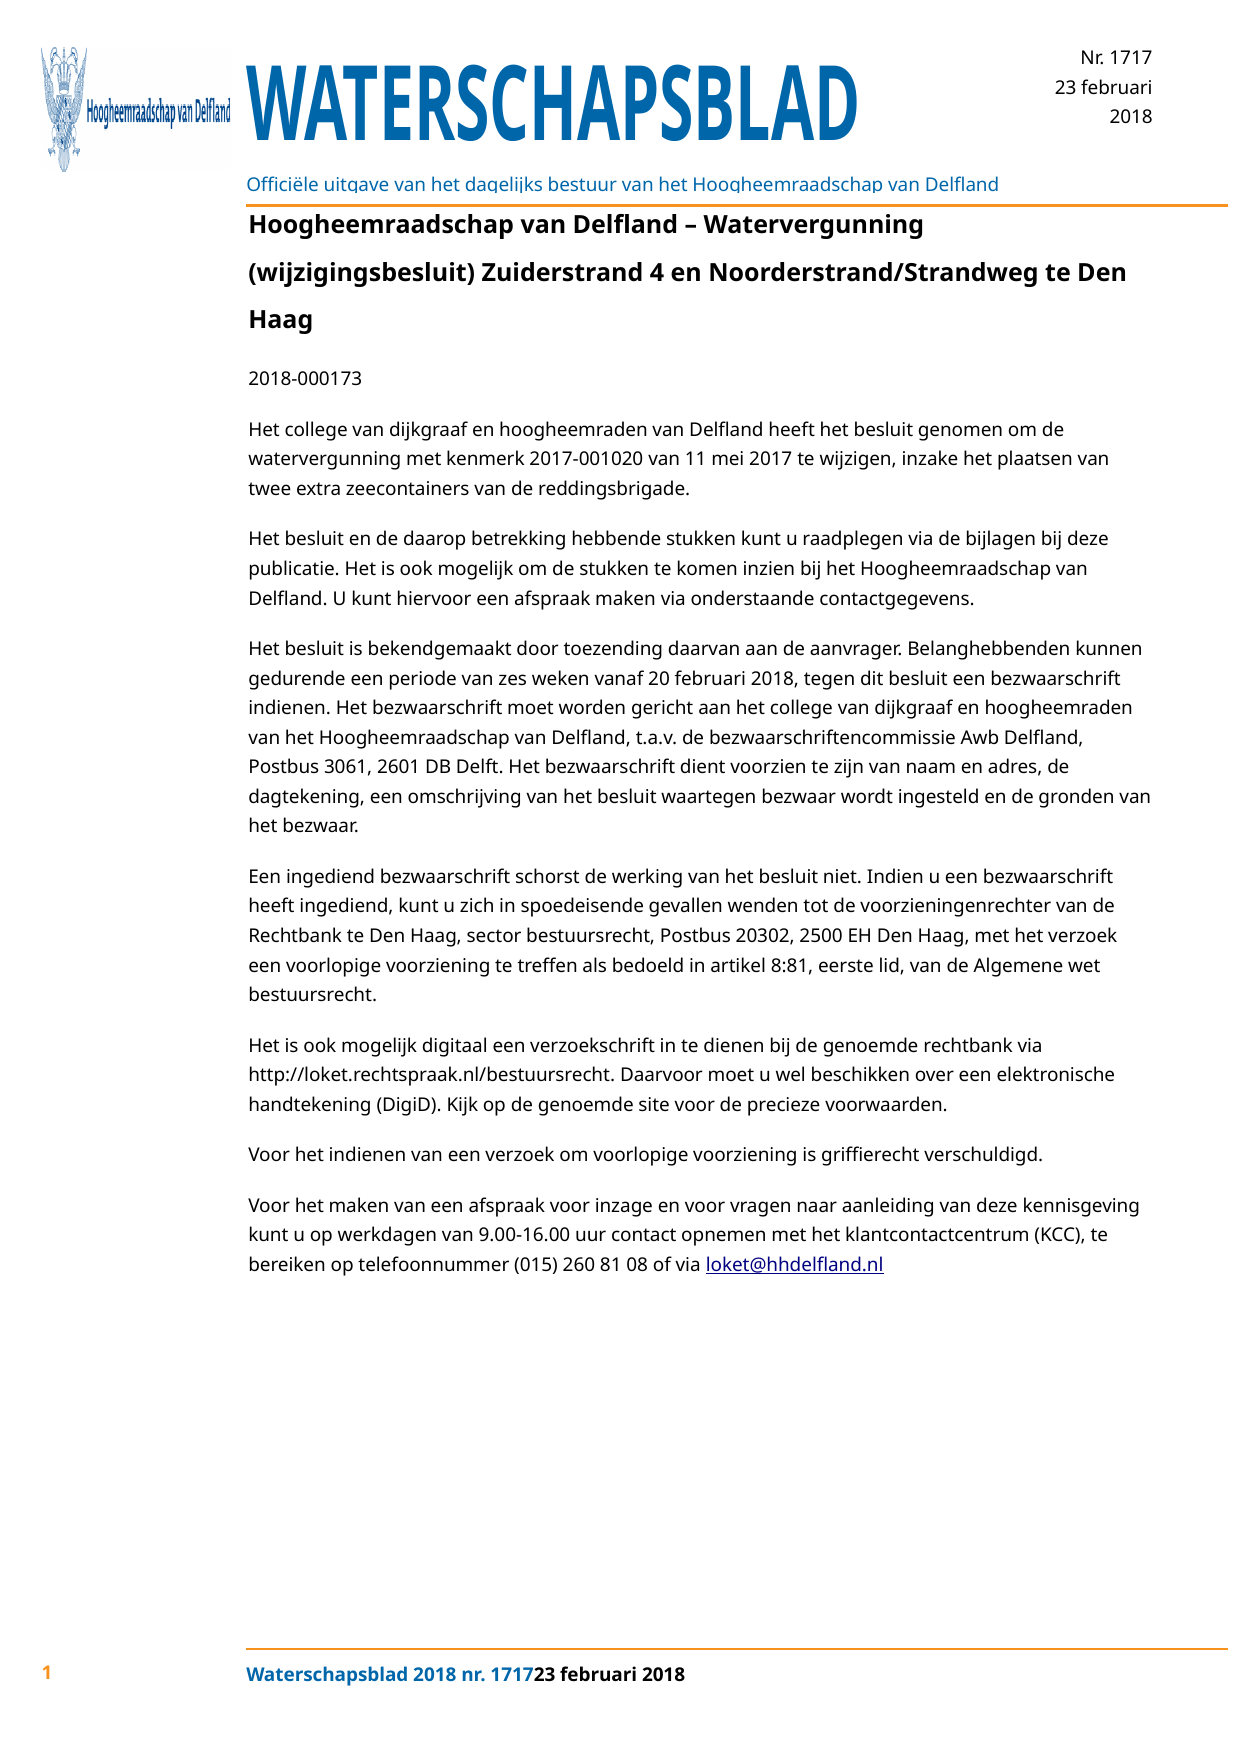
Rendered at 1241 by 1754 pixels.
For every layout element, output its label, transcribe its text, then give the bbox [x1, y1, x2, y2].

text Hoogheemraadschap van Delfland – Watervergunning (wijzigingsbesluit) Zuiderstrand 4 en Noorderstrand/Strandweg te Den Haag [248, 207, 1152, 336]
text Het besluit en de daarop betrekking hebbende stukken kunt u raadplegen via de bijlagen bij deze publicatie. Het is ook mogelijk om de stukken te komen inzien bij het Hoogheemraadschap van Delfland. U kunt hiervoor een afspraak maken via onderstaande contactgegevens. [248, 526, 1152, 610]
text Voor het maken van een afspraak voor inzage en voor vragen naar aanleiding van deze kennisgeving kunt u op werkdagen van 9.00-16.00 uur contact opnemen met het klantcontactcentrum (KCC), te bereiken op telefoonnummer (015) 260 81 08 of via loket@hhdelfland.nl [248, 1192, 1152, 1277]
text Het college van dijkgraaf en hoogheemraden van Delfland heeft het besluit genomen om de watervergunning met kenmerk 2017-001020 van 11 mei 2017 te wijzigen, inzake het plaatsen van twee extra zeecontainers van de reddingsbrigade. [248, 416, 1152, 501]
text Voor het indienen van een verzoek om voorlopige voorziening is griffierecht verschuldigd. [248, 1141, 1152, 1167]
text Het besluit is bekendgemaakt door toezending daarvan aan de aanvrager. Belanghebbenden kunnen gedurende een periode van zes weken vanaf 20 februari 2018, tegen dit besluit een bezwaarschrift indienen. Het bezwaarschrift moet worden gericht aan het college van dijkgraaf en hoogheemraden van het Hoogheemraadschap van Delfland, t.a.v. de bezwaarschriftencommissie Awb Delfland, Postbus 3061, 2601 DB Delft. Het bezwaarschrift dient voorzien te zijn van naam en adres, de dagtekening, een omschrijving van het besluit waartegen bezwaar wordt ingesteld en de gronden van het bezwaar. [248, 635, 1152, 838]
picture [41, 47, 231, 172]
text Het is ook mogelijk digitaal een verzoekschrift in te dienen bij de genoemde rechtbank via http://loket.rechtspraak.nl/bestuursrecht. Daarvoor moet u wel beschikken over een elektronische handtekening (DigiD). Kijk op de genoemde site voor de precieze voorwaarden. [248, 1032, 1152, 1117]
text Een ingediend bezwaarschrift schorst de werking van het besluit niet. Indien u een bezwaarschrift heeft ingediend, kunt u zich in spoedeisende gevallen wenden tot de voorzieningenrechter van de Rechtbank te Den Haag, sector bestuursrecht, Postbus 20302, 2500 EH Den Haag, met het verzoek een voorlopige voorziening te treffen als bedoeld in artikel 8:81, eerste lid, van de Algemene wet bestuursrecht. [248, 863, 1152, 1007]
text 2018-000173 [248, 366, 1152, 391]
